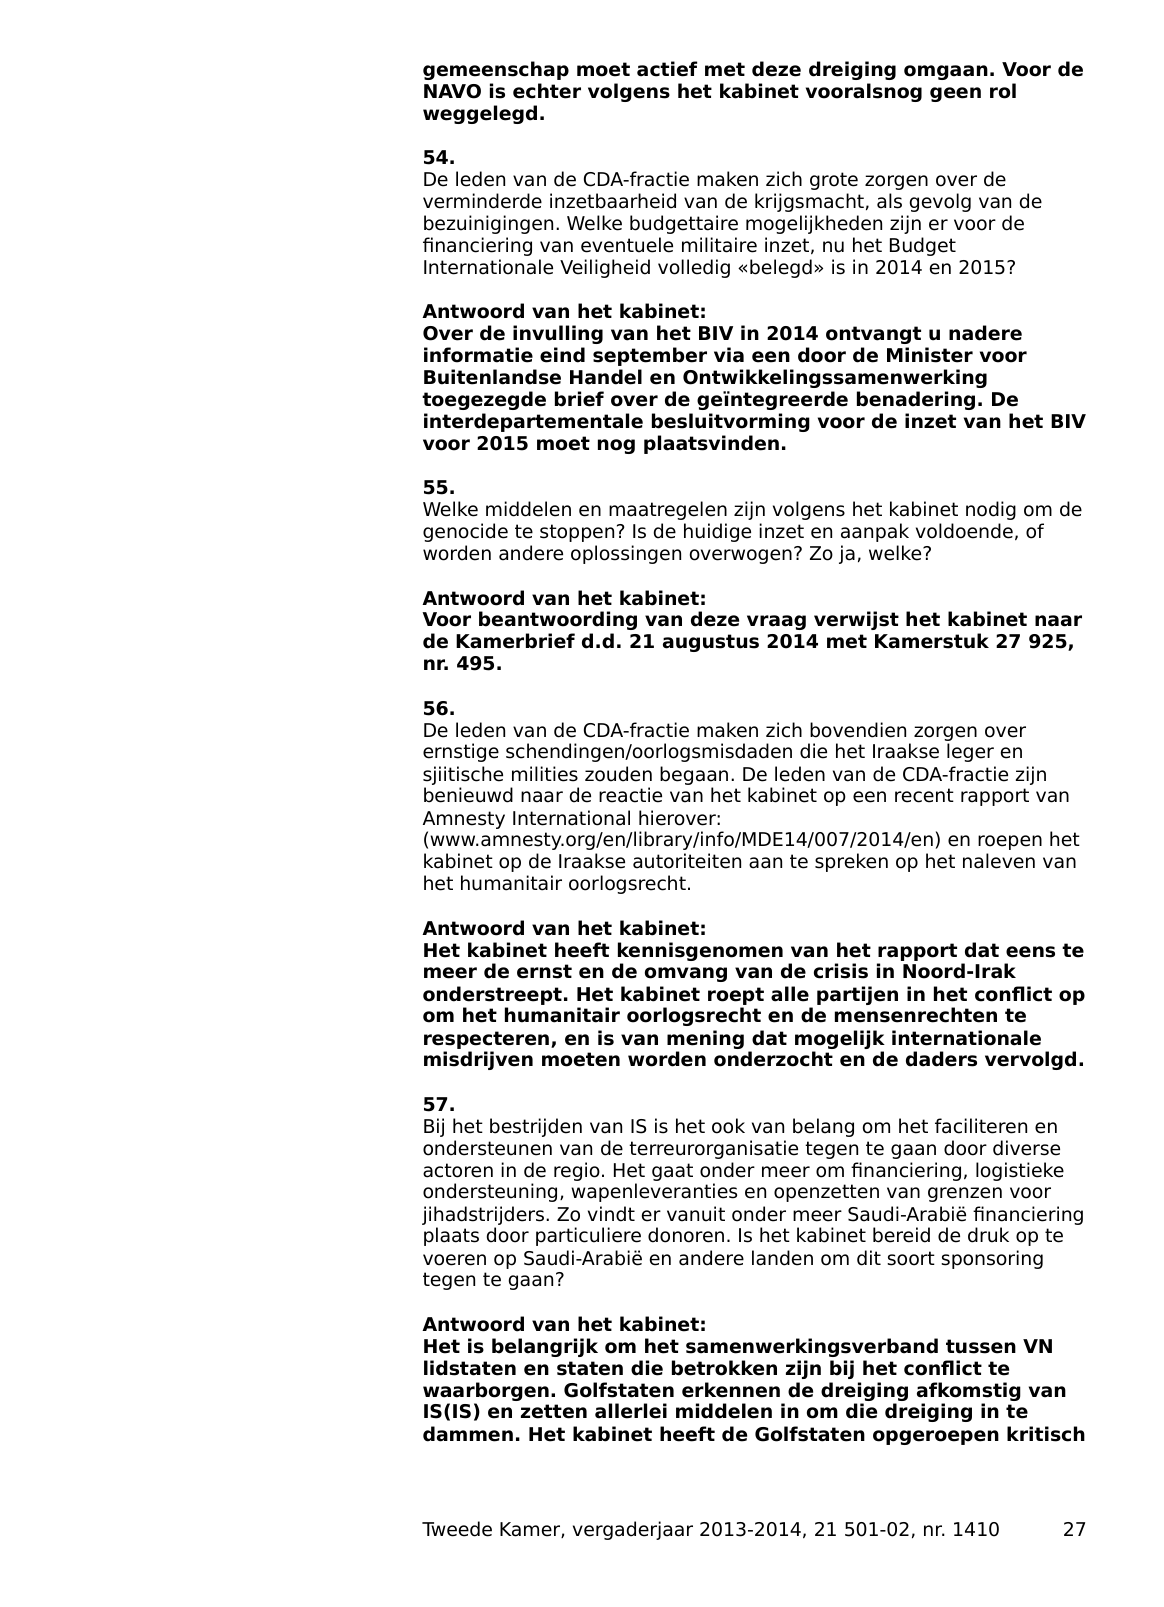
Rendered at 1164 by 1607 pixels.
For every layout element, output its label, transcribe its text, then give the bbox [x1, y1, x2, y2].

text 54. [422, 147, 1087, 169]
text Antwoord van het kabinet: [422, 917, 1087, 939]
text 56. [422, 697, 1087, 719]
text De leden van de CDA-fractie maken zich grote zorgen over de verminderde inzetbaarheid van de krijgsmacht, als gevolg van de bezuinigingen. Welke budgettaire mogelijkheden zijn er voor de financiering van eventuele militaire inzet, nu het Budget Internationale Veiligheid volledig «belegd» is in 2014 en 2015? [422, 169, 1087, 279]
text gemeenschap moet actief met deze dreiging omgaan. Voor de NAVO is echter volgens het kabinet vooralsnog geen rol weggelegd. [422, 59, 1087, 125]
text Welke middelen en maatregelen zijn volgens het kabinet nodig om de genocide te stoppen? Is de huidige inzet en aanpak voldoende, of worden andere oplossingen overwogen? Zo ja, welke? [422, 499, 1087, 565]
text 55. [422, 477, 1087, 499]
text Over de invulling van het BIV in 2014 ontvangt u nadere informatie eind september via een door de Minister voor Buitenlandse Handel en Ontwikkelingssamenwerking toegezegde brief over de geïntegreerde benadering. De interdepartementale besluitvorming voor de inzet van het BIV voor 2015 moet nog plaatsvinden. [422, 323, 1087, 455]
text Antwoord van het kabinet: [422, 587, 1087, 609]
text Voor beantwoording van deze vraag verwijst het kabinet naar de Kamerbrief d.d. 21 augustus 2014 met Kamerstuk 27 925, nr. 495. [422, 609, 1087, 675]
text 57. [422, 1093, 1087, 1116]
text De leden van de CDA-fractie maken zich bovendien zorgen over ernstige schendingen/oorlogsmisdaden die het Iraakse leger en sjiitische milities zouden begaan. De leden van de CDA-fractie zijn benieuwd naar de reactie van het kabinet op een recent rapport van Amnesty International hierover: (www.amnesty.org/en/library/info/MDE14/007/2014/en) en roepen het kabinet op de Iraakse autoriteiten aan te spreken op het naleven van het humanitair oorlogsrecht. [422, 719, 1087, 895]
text Het kabinet heeft kennisgenomen van het rapport dat eens te meer de ernst en de omvang van de crisis in Noord-Irak onderstreept. Het kabinet roept alle partijen in het conflict op om het humanitair oorlogsrecht en de mensenrechten te respecteren, en is van mening dat mogelijk internationale misdrijven moeten worden onderzocht en de daders vervolgd. [422, 939, 1087, 1071]
text Bij het bestrijden van IS is het ook van belang om het faciliteren en ondersteunen van de terreurorganisatie tegen te gaan door diverse actoren in de regio. Het gaat onder meer om financiering, logistieke ondersteuning, wapenleveranties en openzetten van grenzen voor jihadstrijders. Zo vindt er vanuit onder meer Saudi-Arabië financiering plaats door particuliere donoren. Is het kabinet bereid de druk op te voeren op Saudi-Arabië en andere landen om dit soort sponsoring tegen te gaan? [422, 1116, 1087, 1291]
text Antwoord van het kabinet: [422, 1313, 1087, 1336]
text Antwoord van het kabinet: [422, 301, 1087, 323]
text Het is belangrijk om het samenwerkingsverband tussen VN lidstaten en staten die betrokken zijn bij het conflict te waarborgen. Golfstaten erkennen de dreiging afkomstig van IS(IS) en zetten allerlei middelen in om die dreiging in te dammen. Het kabinet heeft de Golfstaten opgeroepen kritisch [422, 1336, 1087, 1445]
